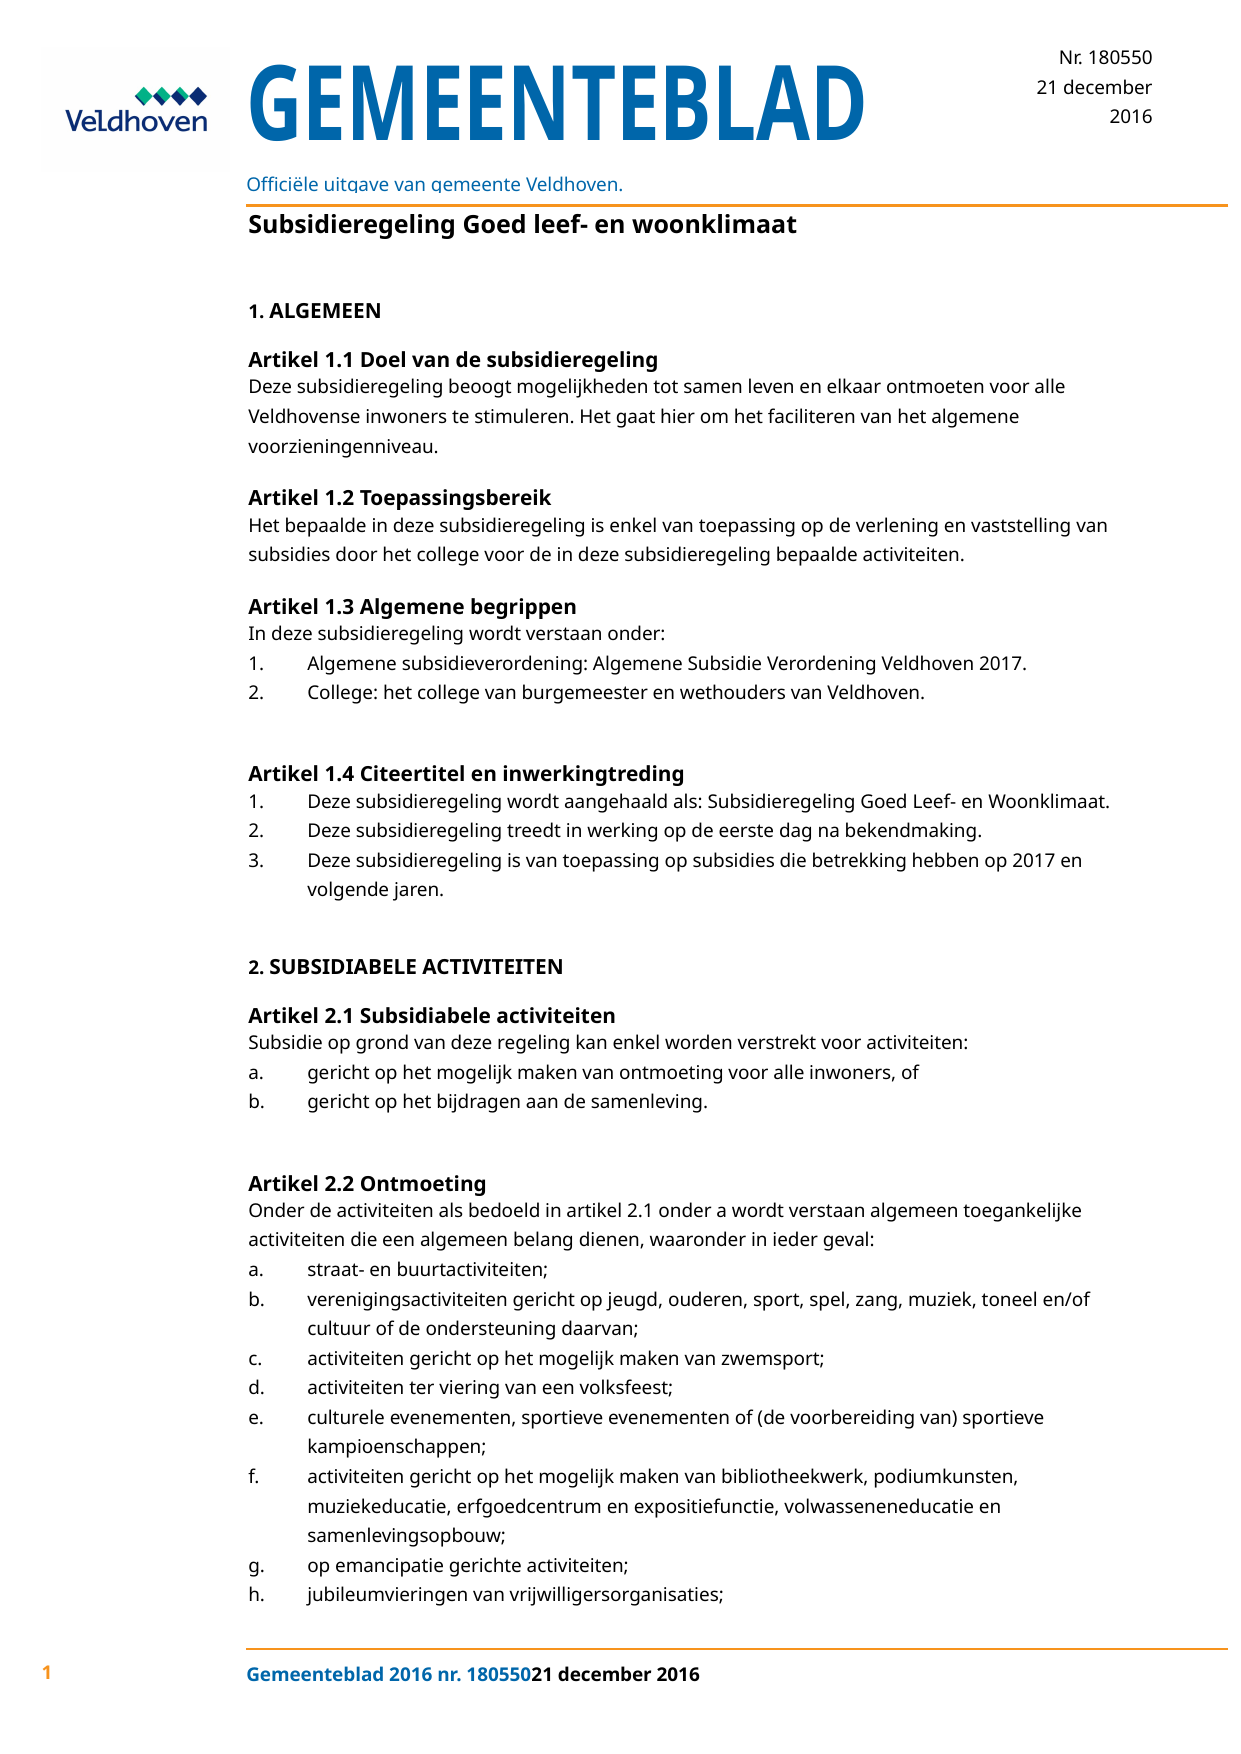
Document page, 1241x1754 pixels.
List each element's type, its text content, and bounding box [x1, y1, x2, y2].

list gericht op het bijdragen aan de samenleving. [248, 1089, 1152, 1114]
list Deze subsidieregeling wordt aangehaald als: Subsidieregeling Goed Leef- en Woonklimaat. [248, 788, 1152, 813]
text Onder de activiteiten als bedoeld in artikel 2.1 onder a wordt verstaan algemeen toegankelijke activiteiten die een algemeen belang dienen, waaronder in ieder geval: [248, 1197, 1152, 1252]
list gericht op het mogelijk maken van ontmoeting voor alle inwoners, of [248, 1059, 1152, 1085]
list culturele evenementen, sportieve evenementen of (de voorbereiding van) sportieve kampioenschappen; [248, 1404, 1152, 1459]
text Artikel 2.1 Subsidiabele activiteiten [248, 1001, 1152, 1029]
text Artikel 2.2 Ontmoeting [248, 1169, 1152, 1197]
list activiteiten ter viering van een volksfeest; [248, 1374, 1152, 1400]
list verenigingsactiviteiten gericht op jeugd, ouderen, sport, spel, zang, muziek, toneel en/of cultuur of de ondersteuning daarvan; [248, 1286, 1152, 1341]
text 1. ALGEMEEN [248, 296, 1152, 324]
list activiteiten gericht op het mogelijk maken van bibliotheekwerk, podiumkunsten, muziekeducatie, erfgoedcentrum en expositiefunctie, volwasseneneducatie en samenlevingsopbouw; [248, 1463, 1152, 1548]
list jubileumvieringen van vrijwilligersorganisaties; [248, 1582, 1152, 1607]
text Het bepaalde in deze subsidieregeling is enkel van toepassing op de verlening en vaststelling van subsidies door het college voor de in deze subsidieregeling bepaalde activiteiten. [248, 512, 1152, 567]
list Deze subsidieregeling is van toepassing op subsidies die betrekking hebben op 2017 en volgende jaren. [248, 847, 1152, 902]
list Deze subsidieregeling treedt in werking op de eerste dag na bekendmaking. [248, 817, 1152, 843]
text Artikel 1.4 Citeertitel en inwerkingtreding [248, 759, 1152, 788]
text Subsidie op grond van deze regeling kan enkel worden verstrekt voor activiteiten: [248, 1029, 1152, 1055]
text Artikel 1.1 Doel van de subsidieregeling [248, 345, 1152, 374]
list op emancipatie gerichte activiteiten; [248, 1552, 1152, 1578]
text In deze subsidieregeling wordt verstaan onder: [248, 620, 1152, 646]
text 2. SUBSIDIABELE ACTIVITEITEN [248, 952, 1152, 980]
list straat- en buurtactiviteiten; [248, 1256, 1152, 1282]
text Subsidieregeling Goed leef- en woonklimaat [248, 207, 1152, 241]
list Algemene subsidieverordening: Algemene Subsidie Verordening Veldhoven 2017. [248, 650, 1152, 676]
text Artikel 1.2 Toepassingsbereik [248, 483, 1152, 512]
list activiteiten gericht op het mogelijk maken van zwemsport; [248, 1345, 1152, 1371]
text Artikel 1.3 Algemene begrippen [248, 592, 1152, 620]
text Deze subsidieregeling beoogt mogelijkheden tot samen leven en elkaar ontmoeten voor alle Veldhovense inwoners te stimuleren. Het gaat hier om het faciliteren van het algemene voorzieningenniveau. [248, 374, 1152, 459]
picture [41, 47, 231, 172]
list College: het college van burgemeester en wethouders van Veldhoven. [248, 679, 1152, 705]
